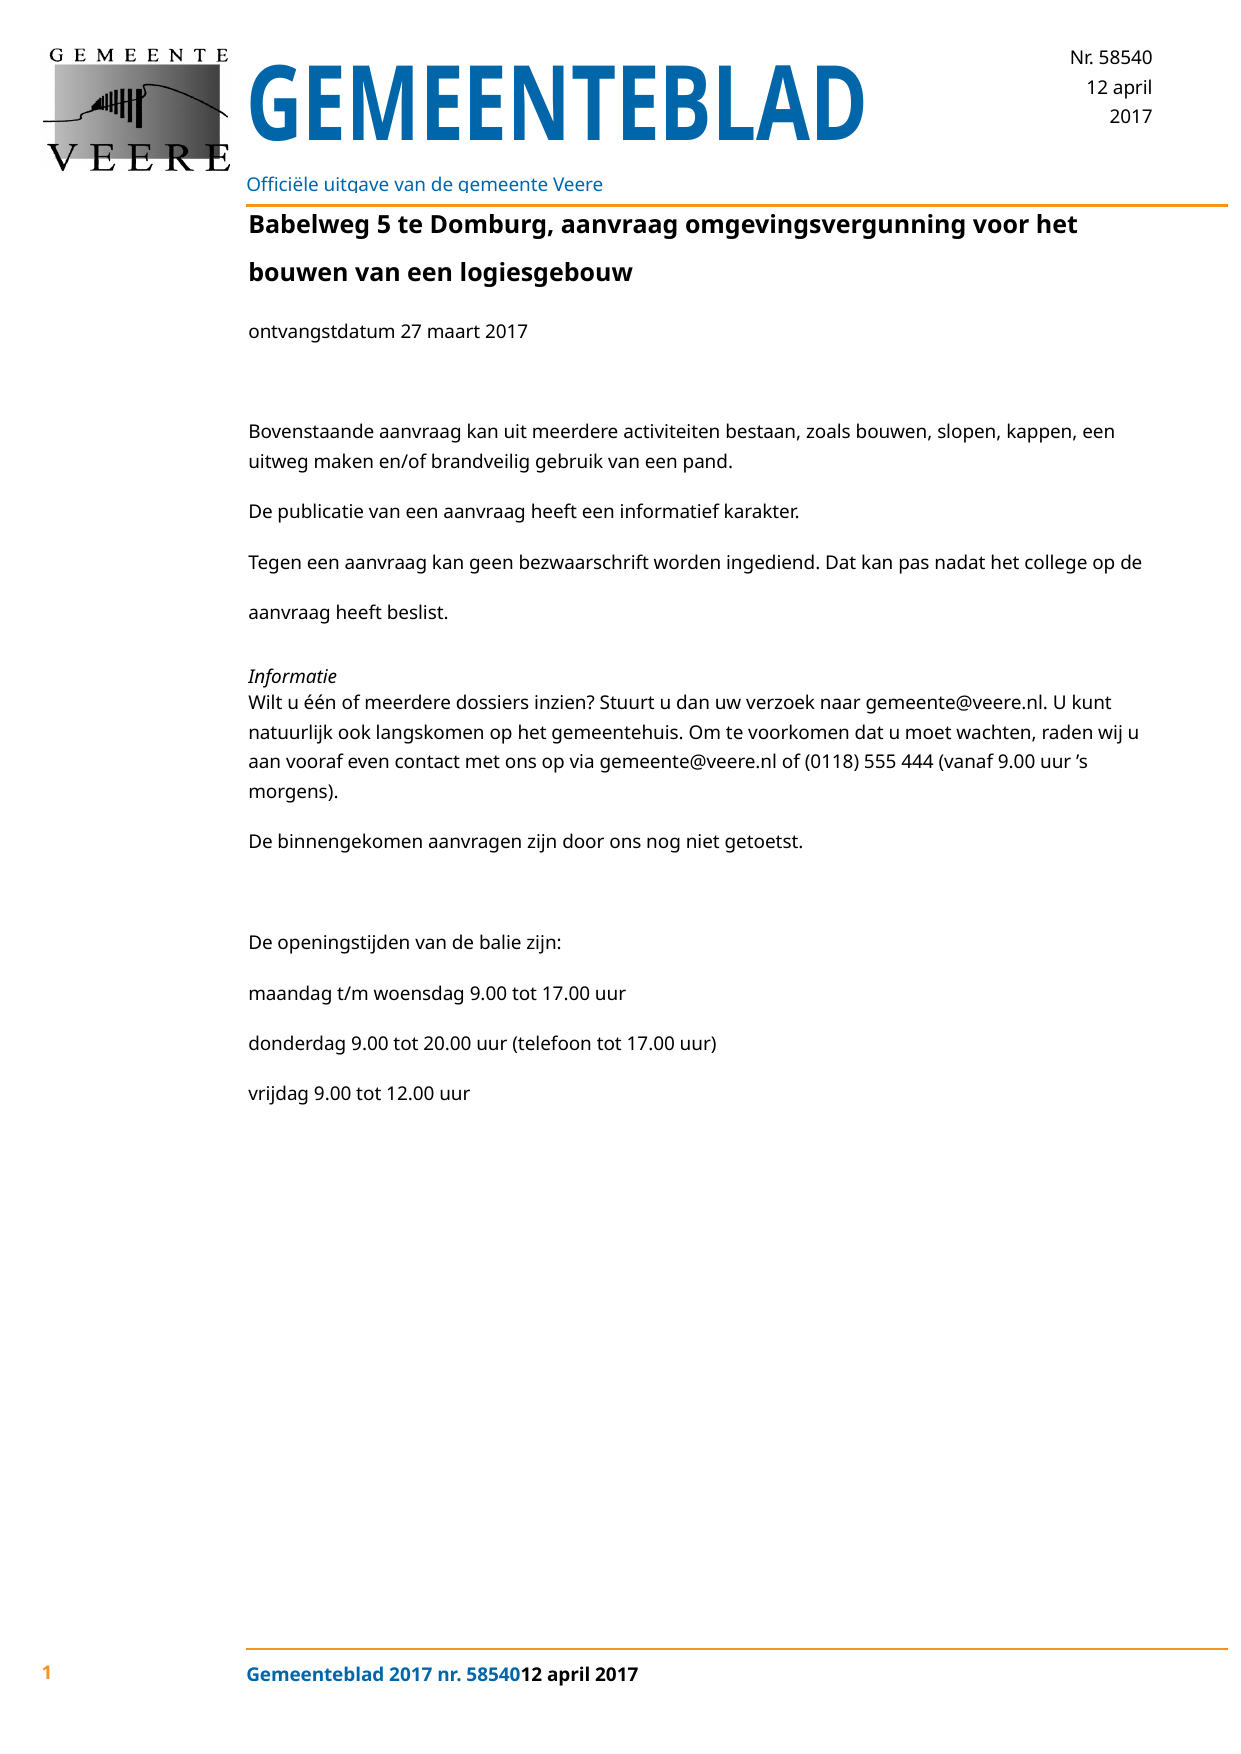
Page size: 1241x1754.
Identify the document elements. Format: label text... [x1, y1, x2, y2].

text De publicatie van een aanvraag heeft een informatief karakter. [248, 499, 1152, 524]
text Tegen een aanvraag kan geen bezwaarschrift worden ingediend. Dat kan pas nadat het college op de [248, 549, 1152, 575]
text aanvraag heeft beslist. [248, 599, 1152, 625]
picture [41, 47, 231, 172]
text vrijdag 9.00 tot 12.00 uur [248, 1081, 1152, 1106]
text Informatie [248, 663, 1152, 689]
text ontvangstdatum 27 maart 2017 [248, 318, 1152, 344]
text De openingstijden van de balie zijn: [248, 929, 1152, 955]
text Babelweg 5 te Domburg, aanvraag omgevingsvergunning voor het bouwen van een logiesgebouw [248, 207, 1152, 288]
text De binnengekomen aanvragen zijn door ons nog niet getoetst. [248, 828, 1152, 854]
text Bovenstaande aanvraag kan uit meerdere activiteiten bestaan, zoals bouwen, slopen, kappen, een uitweg maken en/of brandveilig gebruik van een pand. [248, 419, 1152, 474]
text Wilt u één of meerdere dossiers inzien? Stuurt u dan uw verzoek naar gemeente@veere.nl. U kunt natuurlijk ook langskomen op het gemeentehuis. Om te voorkomen dat u moet wachten, raden wij u aan vooraf even contact met ons op via gemeente@veere.nl of (0118) 555 444 (vanaf 9.00 uur ’s morgens). [248, 689, 1152, 804]
text maandag t/m woensdag 9.00 tot 17.00 uur [248, 980, 1152, 1005]
text donderdag 9.00 tot 20.00 uur (telefoon tot 17.00 uur) [248, 1030, 1152, 1056]
